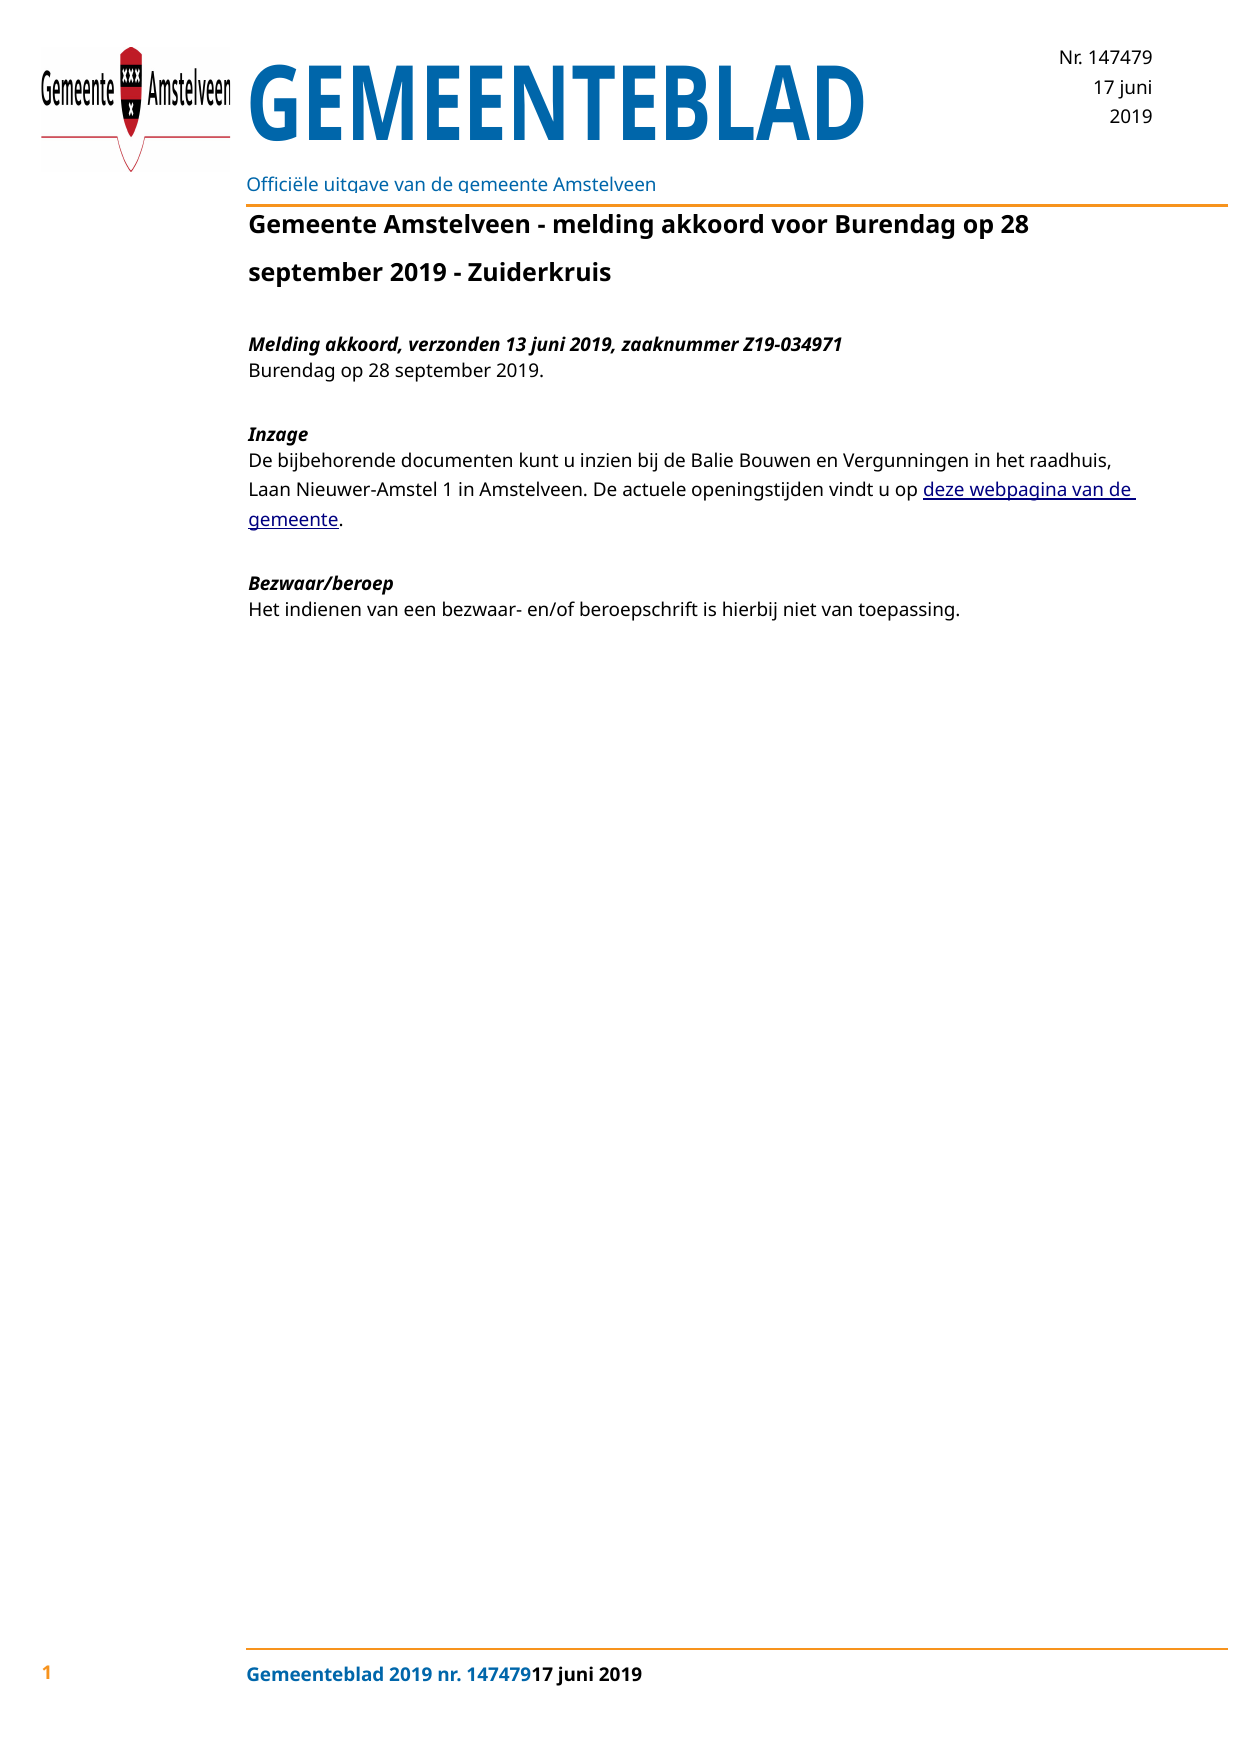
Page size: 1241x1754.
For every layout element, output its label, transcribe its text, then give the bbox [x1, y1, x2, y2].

text Inzage [248, 421, 1152, 447]
text De bijbehorende documenten kunt u inzien bij de Balie Bouwen en Vergunningen in het raadhuis, Laan Nieuwer-Amstel 1 in Amstelveen. De actuele openingstijden vindt u op deze webpagina van de gemeente. [248, 447, 1152, 532]
text Burendag op 28 september 2019. [248, 357, 1152, 383]
text Gemeente Amstelveen - melding akkoord voor Burendag op 28 september 2019 - Zuiderkruis [248, 207, 1152, 288]
text Het indienen van een bezwaar- en/of beroepschrift is hierbij niet van toepassing. [248, 596, 1152, 621]
text Melding akkoord, verzonden 13 juni 2019, zaaknummer Z19-034971 [248, 331, 1152, 357]
picture [41, 47, 231, 172]
text Bezwaar/beroep [248, 570, 1152, 596]
